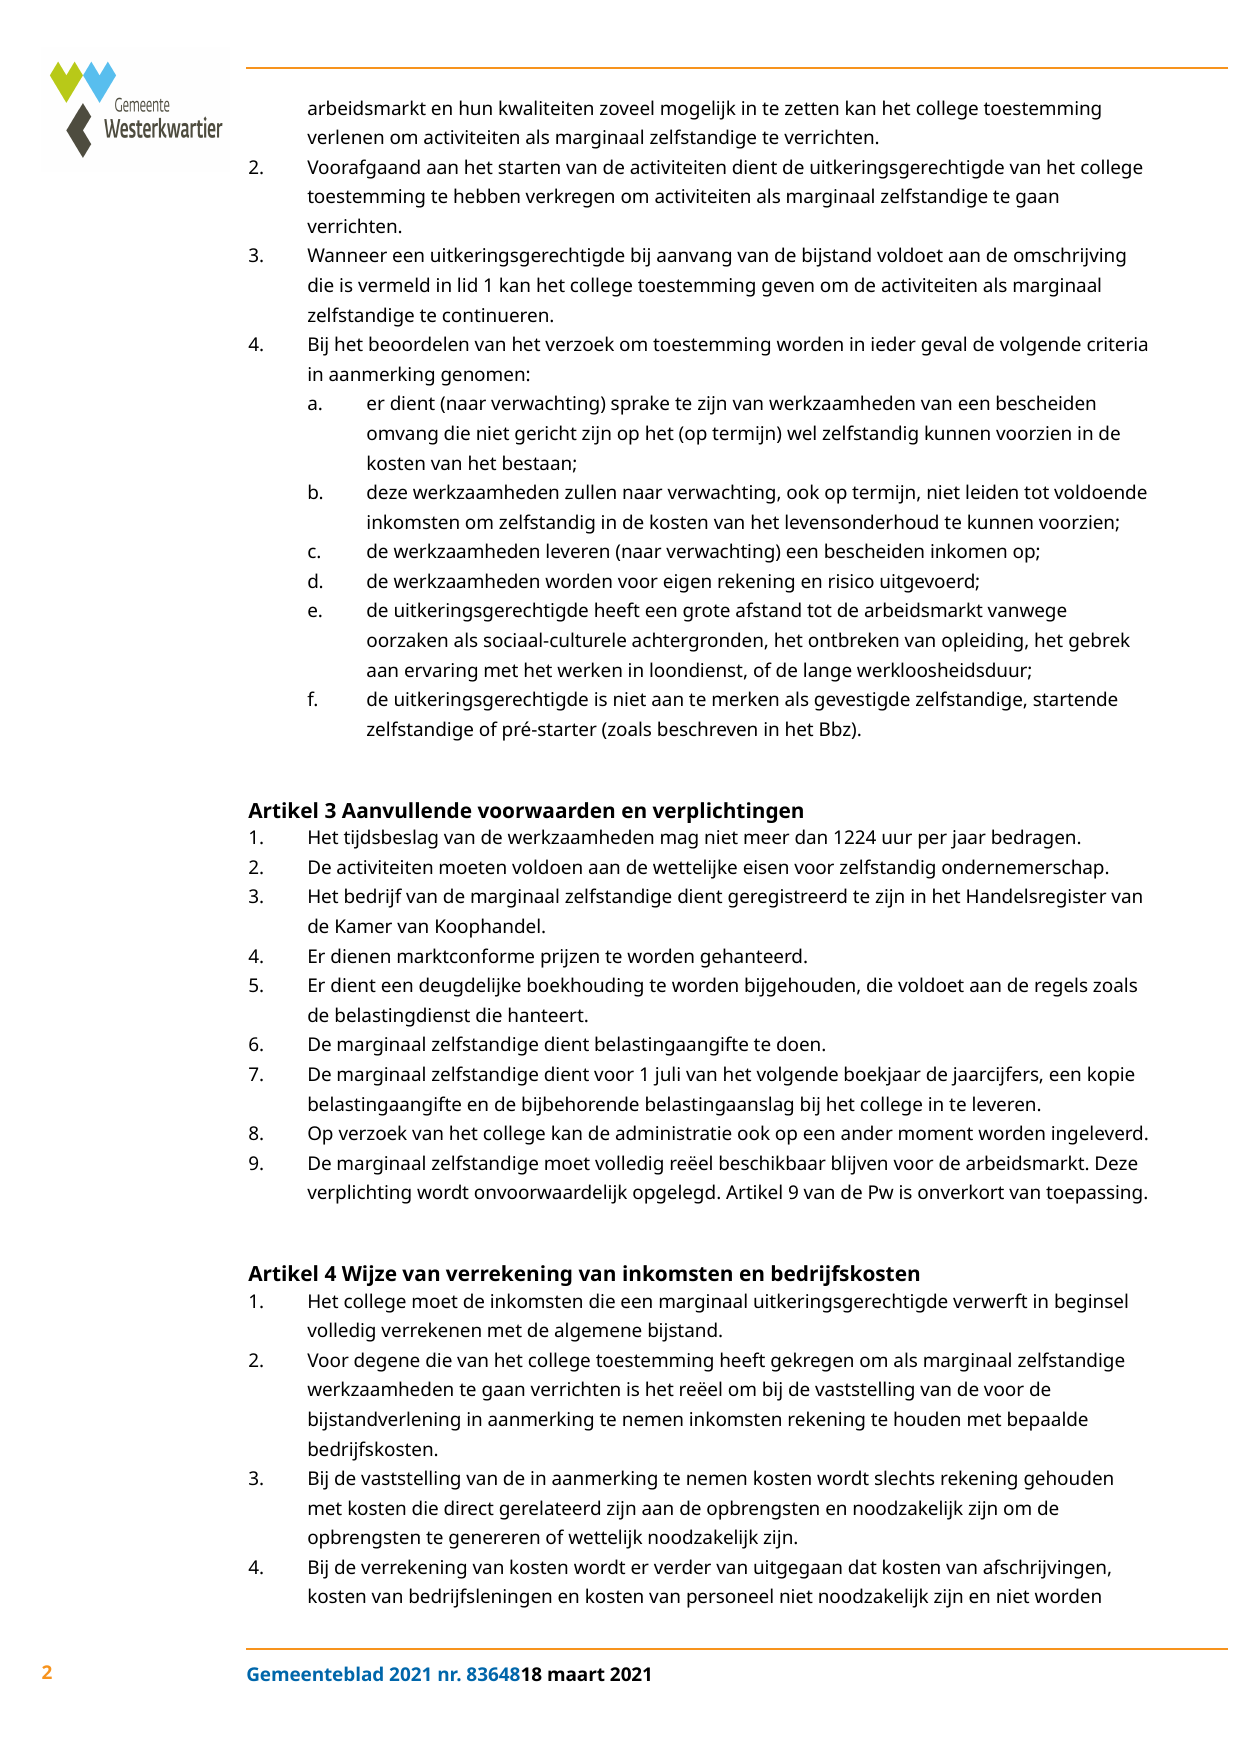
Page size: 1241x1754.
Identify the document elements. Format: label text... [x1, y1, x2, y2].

list Het tijdsbeslag van de werkzaamheden mag niet meer dan 1224 uur per jaar bedragen. [248, 824, 1152, 850]
picture [41, 47, 231, 172]
list Het college moet de inkomsten die een marginaal uitkeringsgerechtigde verwerft in beginsel volledig verrekenen met de algemene bijstand. [248, 1288, 1152, 1343]
list Er dienen marktconforme prijzen te worden gehanteerd. [248, 943, 1152, 968]
list arbeidsmarkt en hun kwaliteiten zoveel mogelijk in te zetten kan het college toestemming verlenen om activiteiten als marginaal zelfstandige te verrichten. [248, 95, 1152, 150]
list de werkzaamheden worden voor eigen rekening en risico uitgevoerd; [307, 568, 1152, 594]
list de uitkeringsgerechtigde heeft een grote afstand tot de arbeidsmarkt vanwege oorzaken als sociaal-culturele achtergronden, het ontbreken van opleiding, het gebrek aan ervaring met het werken in loondienst, of de lange werkloosheidsduur; [307, 598, 1152, 683]
list De marginaal zelfstandige moet volledig reëel beschikbaar blijven voor de arbeidsmarkt. Deze verplichting wordt onvoorwaardelijk opgelegd. Artikel 9 van de Pw is onverkort van toepassing. [248, 1150, 1152, 1205]
list er dient (naar verwachting) sprake te zijn van werkzaamheden van een bescheiden omvang die niet gericht zijn op het (op termijn) wel zelfstandig kunnen voorzien in de kosten van het bestaan; [307, 391, 1152, 476]
list Bij het beoordelen van het verzoek om toestemming worden in ieder geval de volgende criteria in aanmerking genomen: [248, 331, 1152, 387]
list Bij de verrekening van kosten wordt er verder van uitgegaan dat kosten van afschrijvingen, kosten van bedrijfsleningen en kosten van personeel niet noodzakelijk zijn en niet worden [248, 1554, 1152, 1609]
list de werkzaamheden leveren (naar verwachting) een bescheiden inkomen op; [307, 538, 1152, 564]
list De activiteiten moeten voldoen aan de wettelijke eisen voor zelfstandig ondernemerschap. [248, 854, 1152, 880]
list Op verzoek van het college kan de administratie ook op een ander moment worden ingeleverd. [248, 1120, 1152, 1146]
list Voor degene die van het college toestemming heeft gekregen om als marginaal zelfstandige werkzaamheden te gaan verrichten is het reëel om bij de vaststelling van de voor de bijstandverlening in aanmerking te nemen inkomsten rekening te houden met bepaalde bedrijfskosten. [248, 1347, 1152, 1462]
list deze werkzaamheden zullen naar verwachting, ook op termijn, niet leiden tot voldoende inkomsten om zelfstandig in de kosten van het levensonderhoud te kunnen voorzien; [307, 479, 1152, 535]
list Het bedrijf van de marginaal zelfstandige dient geregistreerd te zijn in het Handelsregister van de Kamer van Koophandel. [248, 884, 1152, 939]
list de uitkeringsgerechtigde is niet aan te merken als gevestigde zelfstandige, startende zelfstandige of pré-starter (zoals beschreven in het Bbz). [307, 686, 1152, 742]
list Voorafgaand aan het starten van de activiteiten dient de uitkeringsgerechtigde van het college toestemming te hebben verkregen om activiteiten als marginaal zelfstandige te gaan verrichten. [248, 154, 1152, 239]
list Er dient een deugdelijke boekhouding te worden bijgehouden, die voldoet aan de regels zoals de belastingdienst die hanteert. [248, 972, 1152, 1028]
text Artikel 3 Aanvullende voorwaarden en verplichtingen [248, 796, 1152, 824]
list De marginaal zelfstandige dient voor 1 juli van het volgende boekjaar de jaarcijfers, een kopie belastingaangifte en de bijbehorende belastingaanslag bij het college in te leveren. [248, 1061, 1152, 1116]
text Artikel 4 Wijze van verrekening van inkomsten en bedrijfskosten [248, 1259, 1152, 1288]
list Wanneer een uitkeringsgerechtigde bij aanvang van de bijstand voldoet aan de omschrijving die is vermeld in lid 1 kan het college toestemming geven om de activiteiten als marginaal zelfstandige te continueren. [248, 243, 1152, 328]
list De marginaal zelfstandige dient belastingaangifte te doen. [248, 1032, 1152, 1057]
list Bij de vaststelling van de in aanmerking te nemen kosten wordt slechts rekening gehouden met kosten die direct gerelateerd zijn aan de opbrengsten en noodzakelijk zijn om de opbrengsten te genereren of wettelijk noodzakelijk zijn. [248, 1465, 1152, 1550]
